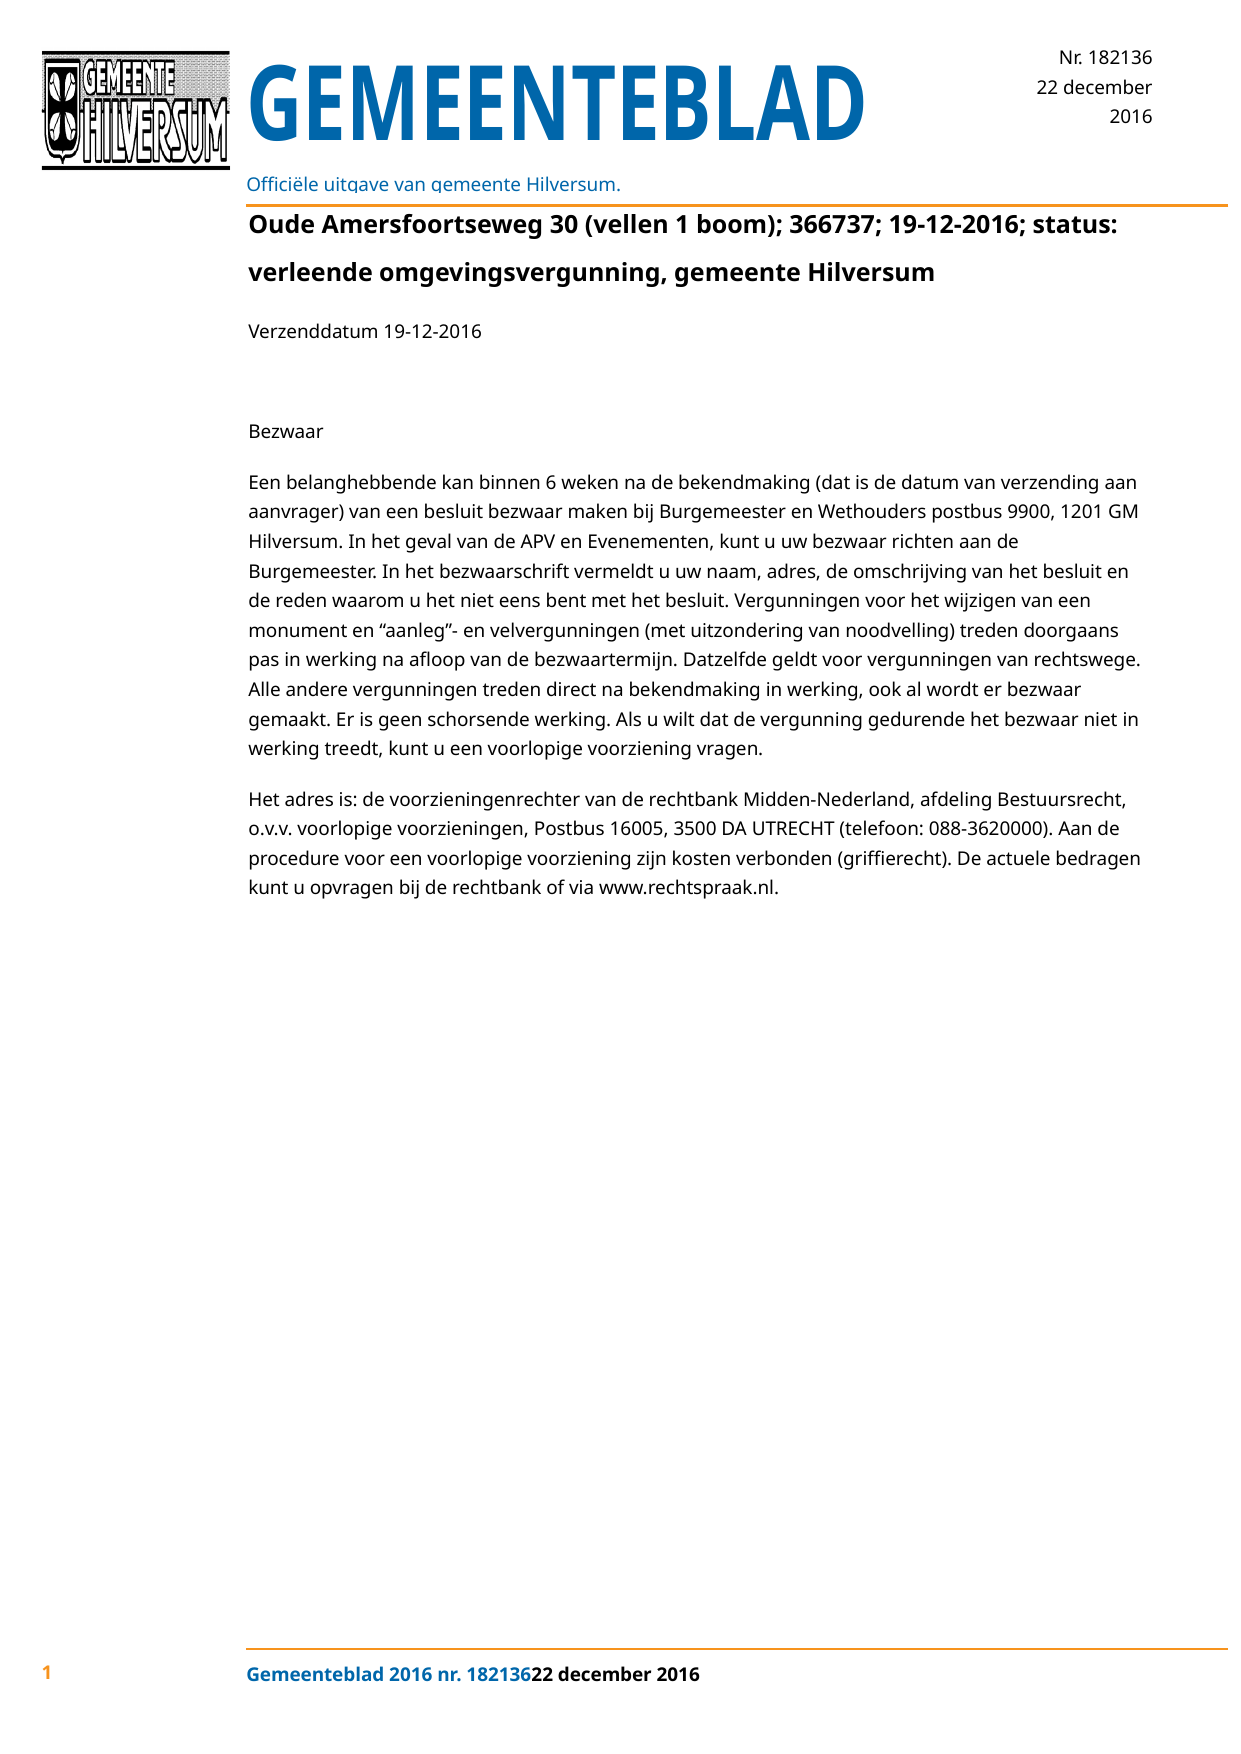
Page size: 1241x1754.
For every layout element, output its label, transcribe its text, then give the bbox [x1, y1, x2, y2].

text Bezwaar [248, 419, 1152, 444]
text Een belanghebbende kan binnen 6 weken na de bekendmaking (dat is de datum van verzending aan aanvrager) van een besluit bezwaar maken bij Burgemeester en Wethouders postbus 9900, 1201 GM Hilversum. In het geval van de APV en Evenementen, kunt u uw bezwaar richten aan de Burgemeester. In het bezwaarschrift vermeldt u uw naam, adres, de omschrijving van het besluit en de reden waarom u het niet eens bent met het besluit. Vergunningen voor het wijzigen van een monument en “aanleg”- en velvergunningen (met uitzondering van noodvelling) treden doorgaans pas in werking na afloop van de bezwaartermijn. Datzelfde geldt voor vergunningen van rechtswege. Alle andere vergunningen treden direct na bekendmaking in werking, ook al wordt er bezwaar gemaakt. Er is geen schorsende werking. Als u wilt dat de vergunning gedurende het bezwaar niet in werking treedt, kunt u een voorlopige voorziening vragen. [248, 469, 1152, 761]
picture [41, 47, 231, 172]
text Het adres is: de voorzieningenrechter van de rechtbank Midden-Nederland, afdeling Bestuursrecht, o.v.v. voorlopige voorzieningen, Postbus 16005, 3500 DA UTRECHT (telefoon: 088-3620000). Aan de procedure voor een voorlopige voorziening zijn kosten verbonden (griffierecht). De actuele bedragen kunt u opvragen bij de rechtbank of via www.rechtspraak.nl. [248, 786, 1152, 900]
text Oude Amersfoortseweg 30 (vellen 1 boom); 366737; 19-12-2016; status: verleende omgevingsvergunning, gemeente Hilversum [248, 207, 1152, 288]
text Verzenddatum 19-12-2016 [248, 318, 1152, 344]
